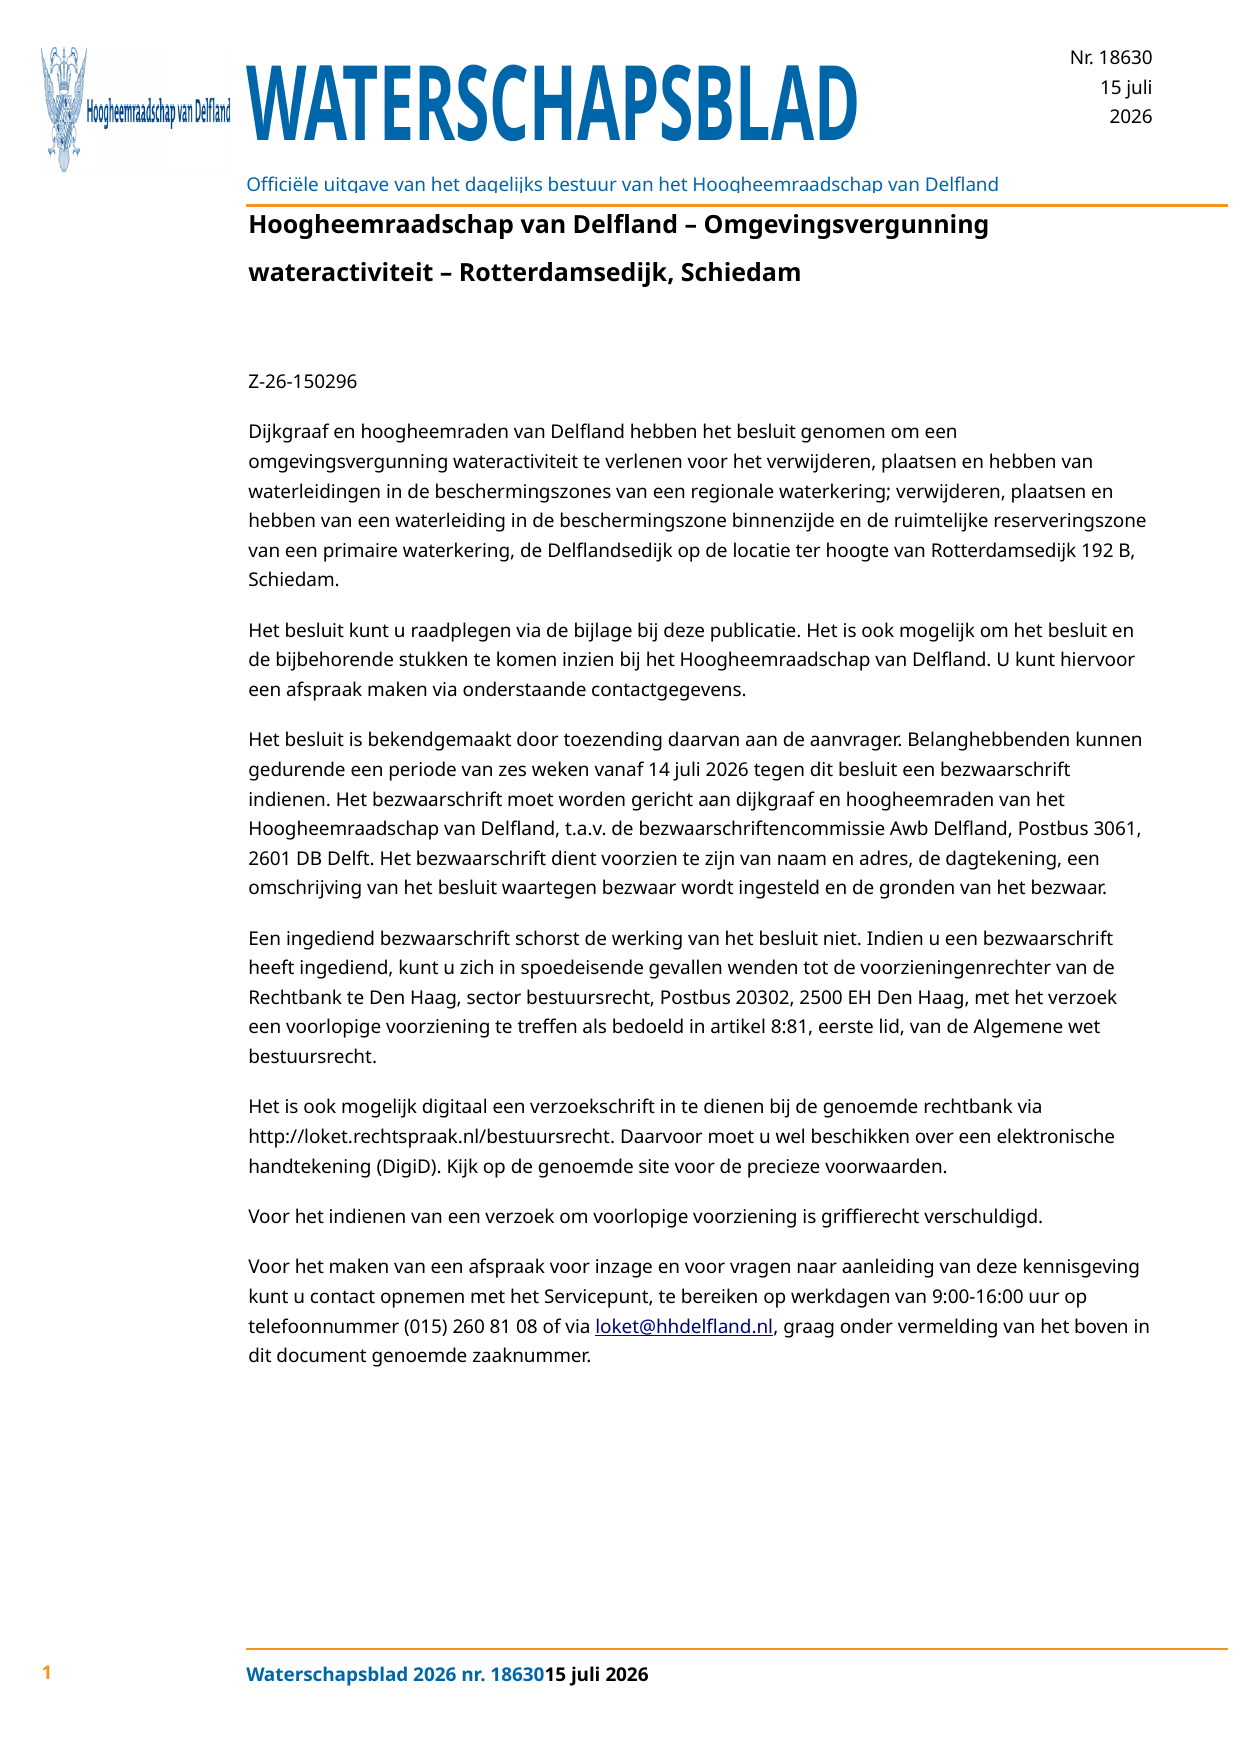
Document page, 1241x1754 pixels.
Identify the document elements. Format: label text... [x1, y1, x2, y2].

text Z-26-150296 [248, 368, 1152, 394]
text Het besluit is bekendgemaakt door toezending daarvan aan de aanvrager. Belanghebbenden kunnen gedurende een periode van zes weken vanaf 14 juli 2026 tegen dit besluit een bezwaarschrift indienen. Het bezwaarschrift moet worden gericht aan dijkgraaf en hoogheemraden van het Hoogheemraadschap van Delfland, t.a.v. de bezwaarschriftencommissie Awb Delfland, Postbus 3061, 2601 DB Delft. Het bezwaarschrift dient voorzien te zijn van naam en adres, de dagtekening, een omschrijving van het besluit waartegen bezwaar wordt ingesteld en de gronden van het bezwaar. [248, 727, 1152, 900]
text Het is ook mogelijk digitaal een verzoekschrift in te dienen bij de genoemde rechtbank via http://loket.rechtspraak.nl/bestuursrecht. Daarvoor moet u wel beschikken over een elektronische handtekening (DigiD). Kijk op de genoemde site voor de precieze voorwaarden. [248, 1094, 1152, 1179]
text Een ingediend bezwaarschrift schorst de werking van het besluit niet. Indien u een bezwaarschrift heeft ingediend, kunt u zich in spoedeisende gevallen wenden tot de voorzieningenrechter van de Rechtbank te Den Haag, sector bestuursrecht, Postbus 20302, 2500 EH Den Haag, met het verzoek een voorlopige voorziening te treffen als bedoeld in artikel 8:81, eerste lid, van de Algemene wet bestuursrecht. [248, 925, 1152, 1069]
text Het besluit kunt u raadplegen via de bijlage bij deze publicatie. Het is ook mogelijk om het besluit en de bijbehorende stukken te komen inzien bij het Hoogheemraadschap van Delfland. U kunt hiervoor een afspraak maken via onderstaande contactgegevens. [248, 617, 1152, 702]
picture [41, 47, 231, 172]
text Dijkgraaf en hoogheemraden van Delfland hebben het besluit genomen om een omgevingsvergunning wateractiviteit te verlenen voor het verwijderen, plaatsen en hebben van waterleidingen in de beschermingszones van een regionale waterkering; verwijderen, plaatsen en hebben van een waterleiding in de beschermingszone binnenzijde en de ruimtelijke reserveringszone van een primaire waterkering, de Delflandsedijk op de locatie ter hoogte van Rotterdamsedijk 192 B, Schiedam. [248, 419, 1152, 592]
text Hoogheemraadschap van Delfland – Omgevingsvergunning wateractiviteit – Rotterdamsedijk, Schiedam [248, 207, 1152, 288]
text Voor het indienen van een verzoek om voorlopige voorziening is griffierecht verschuldigd. [248, 1203, 1152, 1229]
text Voor het maken van een afspraak voor inzage en voor vragen naar aanleiding van deze kennisgeving kunt u contact opnemen met het Servicepunt, te bereiken op werkdagen van 9:00-16:00 uur op telefoonnummer (015) 260 81 08 of via loket@hhdelfland.nl, graag onder vermelding van het boven in dit document genoemde zaaknummer. [248, 1254, 1152, 1368]
